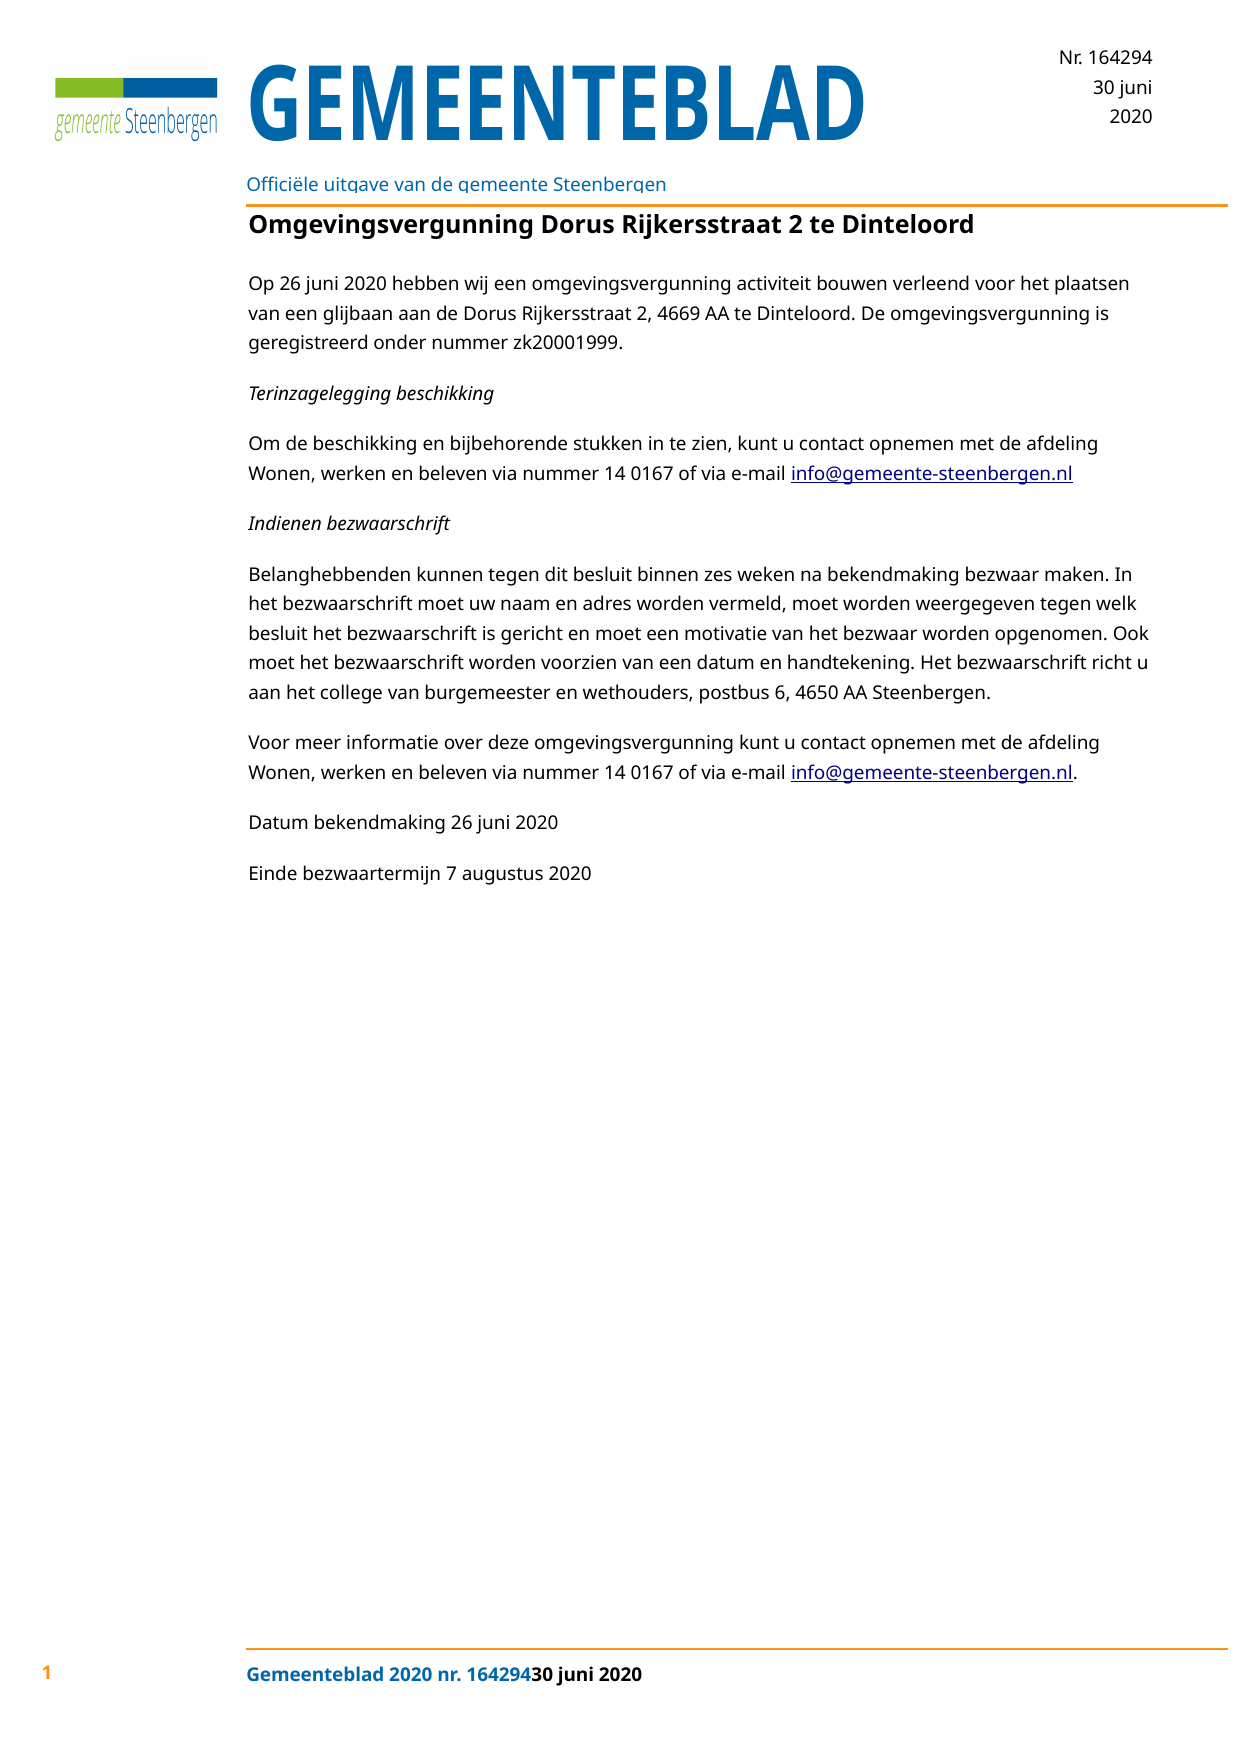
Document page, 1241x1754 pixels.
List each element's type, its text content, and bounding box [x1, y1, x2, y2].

text Terinzagelegging beschikking [248, 380, 1152, 406]
text Op 26 juni 2020 hebben wij een omgevingsvergunning activiteit bouwen verleend voor het plaatsen van een glijbaan aan de Dorus Rijkersstraat 2, 4669 AA te Dinteloord. De omgevingsvergunning is geregistreerd onder nummer zk20001999. [248, 270, 1152, 355]
text Voor meer informatie over deze omgevingsvergunning kunt u contact opnemen met de afdeling Wonen, werken en beleven via nummer 14 0167 of via e-mail info@gemeente-steenbergen.nl. [248, 729, 1152, 785]
text Om de beschikking en bijbehorende stukken in te zien, kunt u contact opnemen met de afdeling Wonen, werken en beleven via nummer 14 0167 of via e-mail info@gemeente-steenbergen.nl [248, 430, 1152, 486]
text Omgevingsvergunning Dorus Rijkersstraat 2 te Dinteloord [248, 207, 1152, 241]
text Datum bekendmaking 26 juni 2020 [248, 809, 1152, 835]
text Belanghebbenden kunnen tegen dit besluit binnen zes weken na bekendmaking bezwaar maken. In het bezwaarschrift moet uw naam en adres worden vermeld, moet worden weergegeven tegen welk besluit het bezwaarschrift is gericht en moet een motivatie van het bezwaar worden opgenomen. Ook moet het bezwaarschrift worden voorzien van een datum en handtekening. Het bezwaarschrift richt u aan het college van burgemeester en wethouders, postbus 6, 4650 AA Steenbergen. [248, 561, 1152, 705]
picture [41, 47, 231, 172]
text Indienen bezwaarschrift [248, 510, 1152, 536]
text Einde bezwaartermijn 7 augustus 2020 [248, 860, 1152, 886]
